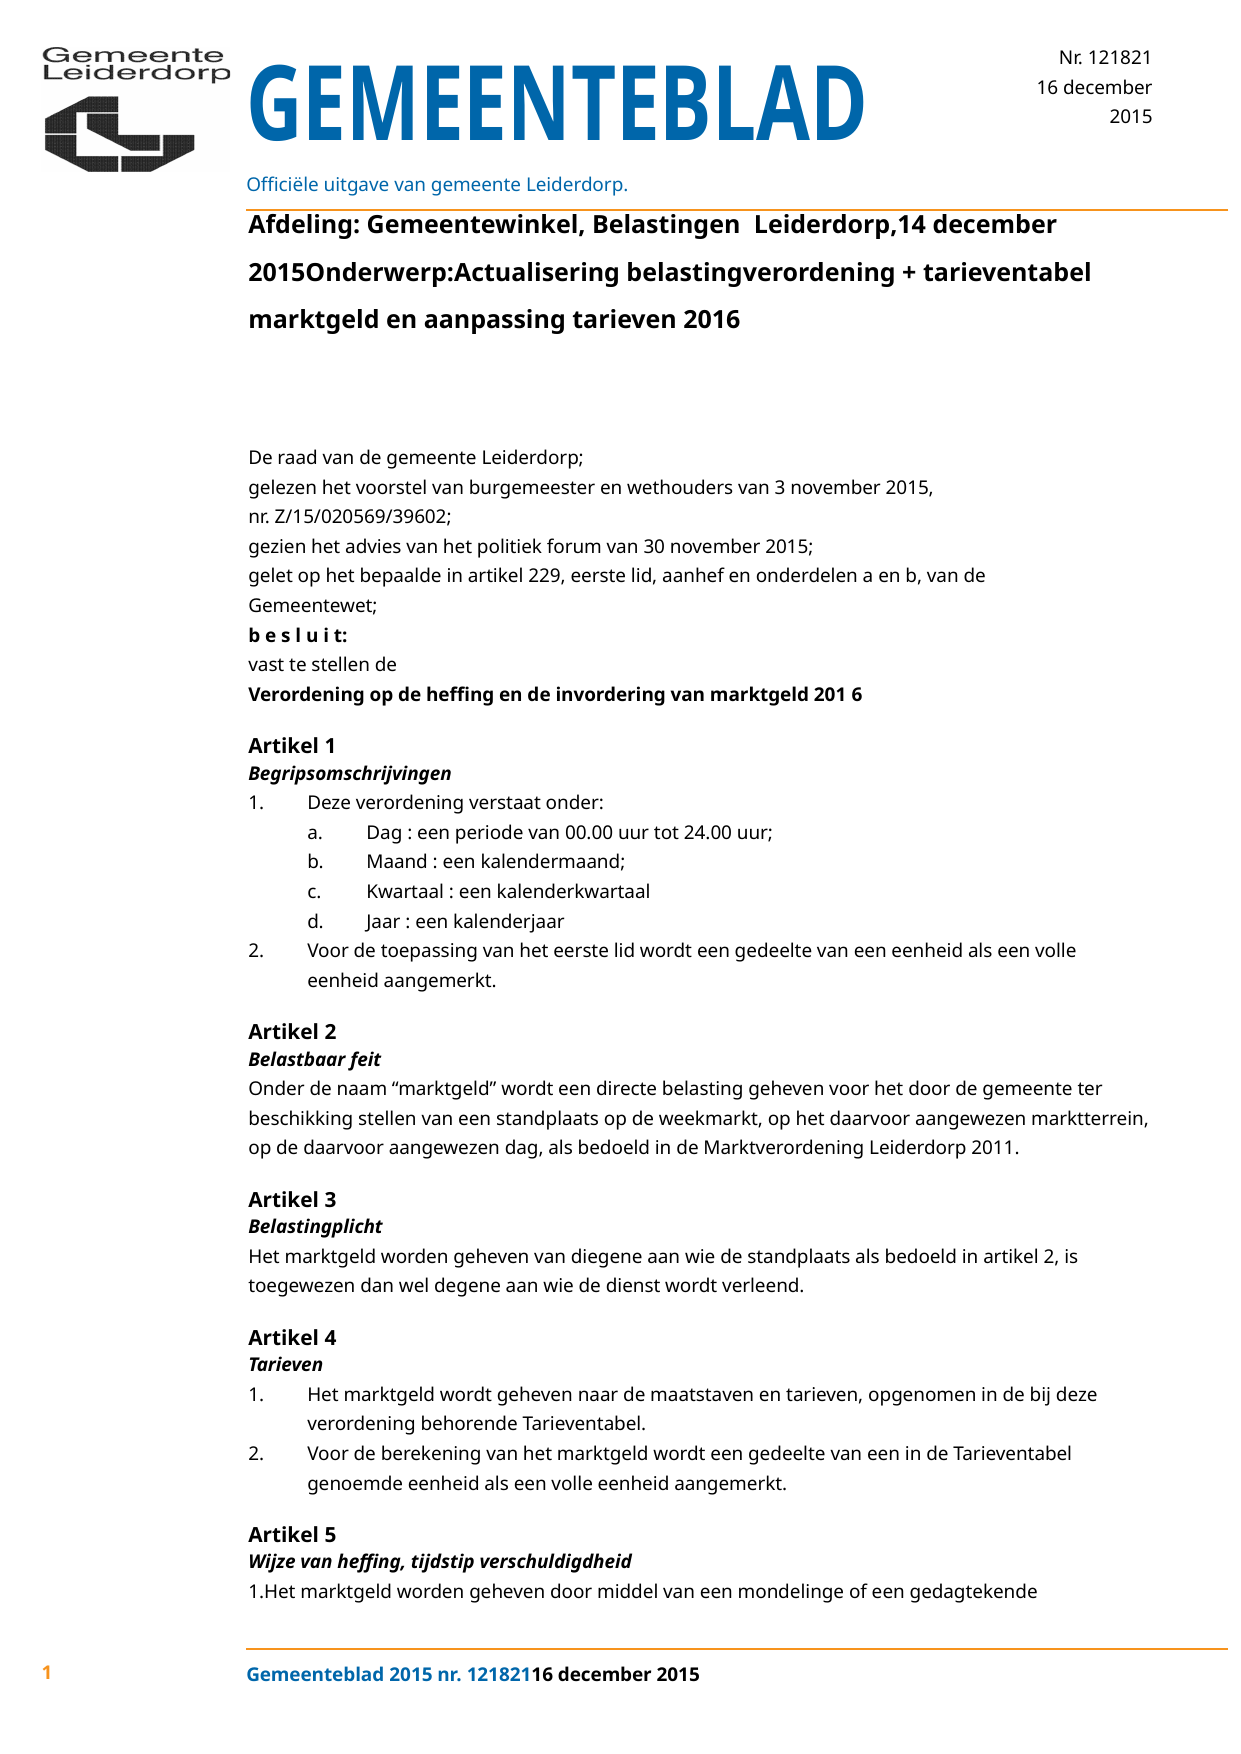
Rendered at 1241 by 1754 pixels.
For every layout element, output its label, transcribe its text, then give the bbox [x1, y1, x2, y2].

text Verordening op de heffing en de invordering van marktgeld 201 6 [248, 681, 1152, 707]
text Het marktgeld worden geheven van diegene aan wie de standplaats als bedoeld in artikel 2, is toegewezen dan wel degene aan wie de dienst wordt verleend. [248, 1243, 1152, 1298]
picture [41, 47, 231, 172]
list Jaar : een kalenderjaar [307, 908, 1152, 933]
text Artikel 3 [248, 1185, 1152, 1213]
list verordening behorende Tarieventabel. [248, 1411, 1152, 1436]
text Belastingplicht [248, 1213, 1152, 1239]
text De raad van de gemeente Leiderdorp; [248, 444, 1152, 470]
list Het marktgeld wordt geheven naar de maatstaven en tarieven, opgenomen in de bij deze [248, 1381, 1152, 1407]
list Voor de berekening van het marktgeld wordt een gedeelte van een in de Tarieventabel [248, 1440, 1152, 1466]
text Begripsomschrijvingen [248, 760, 1152, 786]
text Artikel 1 [248, 731, 1152, 760]
text Artikel 5 [248, 1520, 1152, 1549]
text Gemeentewet; [248, 592, 1152, 618]
text gelezen het voorstel van burgemeester en wethouders van 3 november 2015, [248, 474, 1152, 500]
list Deze verordening verstaat onder: [248, 789, 1152, 815]
text nr. Z/15/020569/39602; [248, 503, 1152, 529]
list eenheid aangemerkt. [248, 967, 1152, 993]
text Onder de naam “marktgeld” wordt een directe belasting geheven voor het door de gemeente ter beschikking stellen van een standplaats op de weekmarkt, op het daarvoor aangewezen marktterrein, op de daarvoor aangewezen dag, als bedoeld in de Marktverordening Leiderdorp 2011. [248, 1075, 1152, 1160]
text Afdeling: Gemeentewinkel, Belastingen Leiderdorp,14 december 2015Onderwerp:Actualisering belastingverordening + tarieventabel marktgeld en aanpassing tarieven 2016 [248, 211, 1152, 336]
text gelet op het bepaalde in artikel 229, eerste lid, aanhef en onderdelen a en b, van de [248, 563, 1152, 588]
text vast te stellen de [248, 651, 1152, 677]
list Voor de toepassing van het eerste lid wordt een gedeelte van een eenheid als een volle [248, 937, 1152, 963]
text Wijze van heffing, tijdstip verschuldigdheid [248, 1549, 1152, 1574]
list Dag : een periode van 00.00 uur tot 24.00 uur; [307, 819, 1152, 845]
list Kwartaal : een kalenderkwartaal [307, 878, 1152, 904]
text b e s l u i t: [248, 622, 1152, 648]
text Tarieven [248, 1351, 1152, 1377]
text Artikel 4 [248, 1323, 1152, 1351]
list genoemde eenheid als een volle eenheid aangemerkt. [248, 1470, 1152, 1496]
text Artikel 2 [248, 1017, 1152, 1046]
text 1.Het marktgeld worden geheven door middel van een mondelinge of een gedagtekende [248, 1578, 1152, 1604]
list Maand : een kalendermaand; [307, 849, 1152, 874]
text gezien het advies van het politiek forum van 30 november 2015; [248, 533, 1152, 559]
text Belastbaar feit [248, 1046, 1152, 1072]
